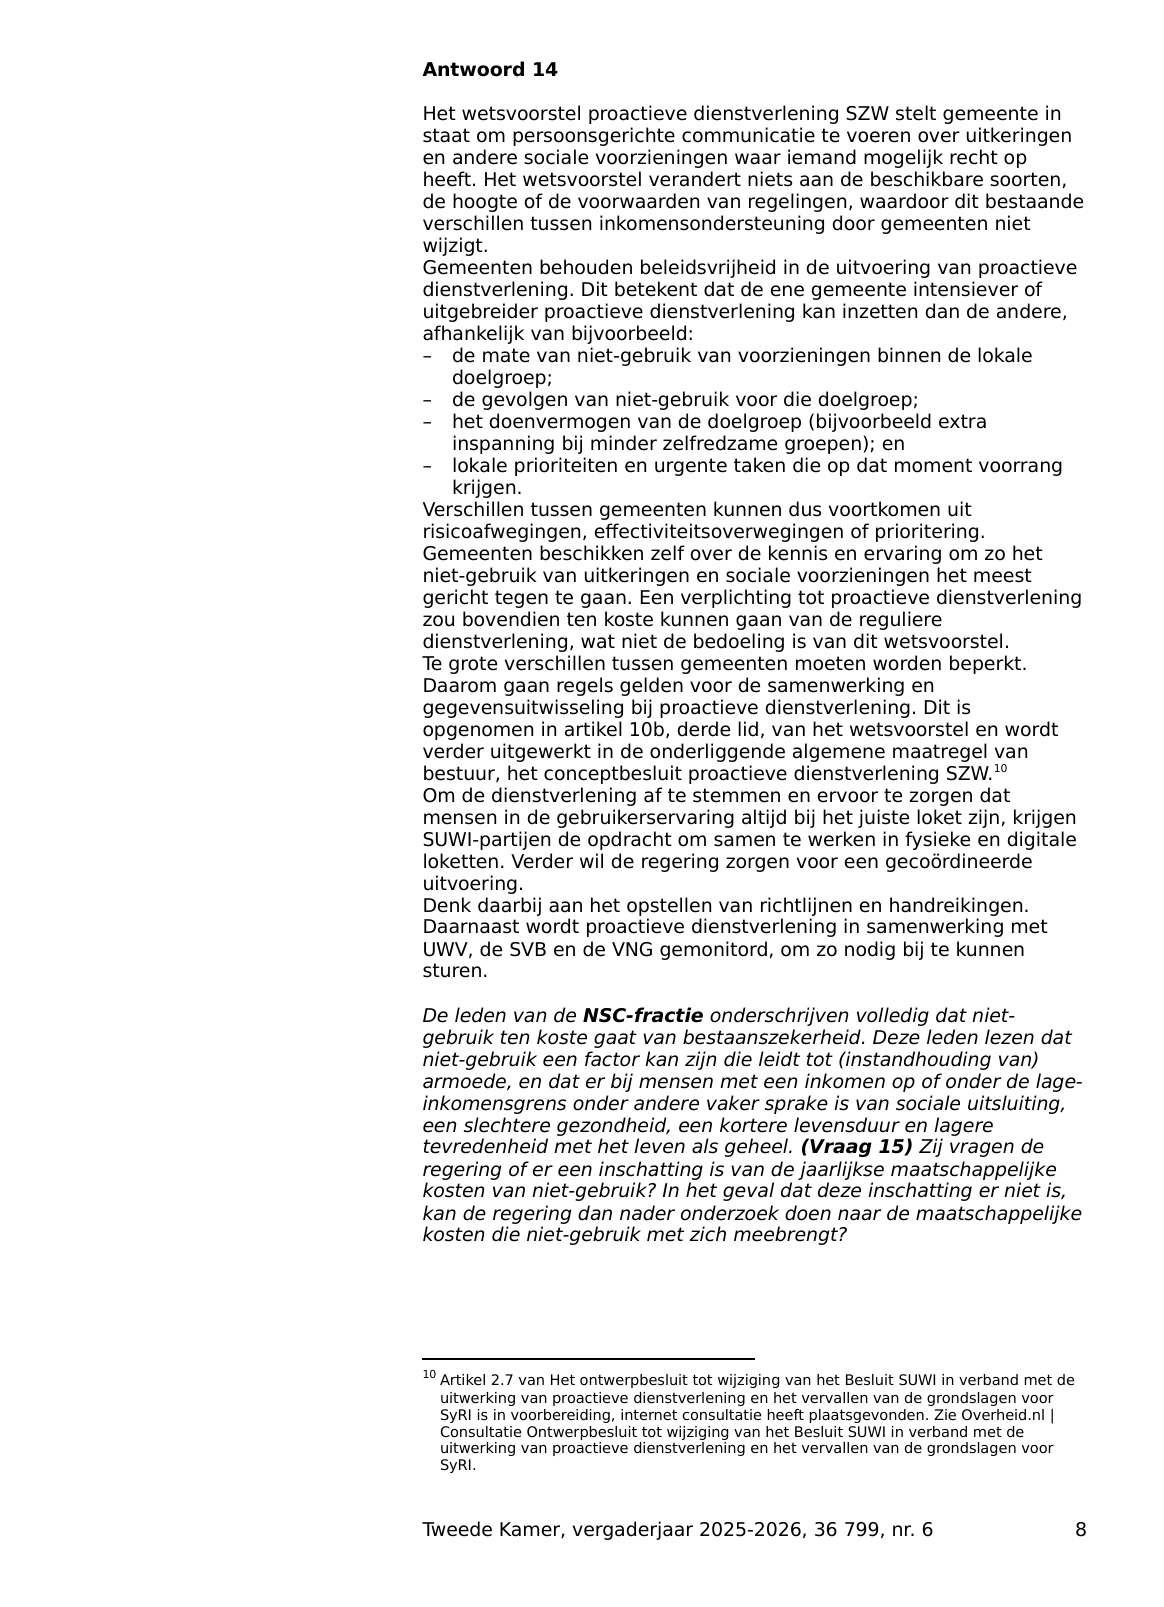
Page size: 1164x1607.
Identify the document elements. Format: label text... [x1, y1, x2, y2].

text Verschillen tussen gemeenten kunnen dus voortkomen uit risicoafwegingen, effectiviteitsoverwegingen of prioritering. Gemeenten beschikken zelf over de kennis en ervaring om zo het niet-gebruik van uitkeringen en sociale voorzieningen het meest gericht tegen te gaan. Een verplichting tot proactieve dienstverlening zou bovendien ten koste kunnen gaan van de reguliere dienstverlening, wat niet de bedoeling is van dit wetsvoorstel. [422, 499, 1087, 653]
subtitle Antwoord 14 [422, 59, 1087, 81]
text Gemeenten behouden beleidsvrijheid in de uitvoering van proactieve dienstverlening. Dit betekent dat de ene gemeente intensiever of uitgebreider proactieve dienstverlening kan inzetten dan de andere, afhankelijk van bijvoorbeeld: [422, 257, 1087, 345]
text Om de dienstverlening af te stemmen en ervoor te zorgen dat mensen in de gebruikerservaring altijd bij het juiste loket zijn, krijgen SUWI-partijen de opdracht om samen te werken in fysieke en digitale loketten. Verder wil de regering zorgen voor een gecoördineerde uitvoering. [422, 784, 1087, 894]
text Te grote verschillen tussen gemeenten moeten worden beperkt. Daarom gaan regels gelden voor de samenwerking en gegevensuitwisseling bij proactieve dienstverlening. Dit is opgenomen in artikel 10b, derde lid, van het wetsvoorstel en wordt verder uitgewerkt in de onderliggende algemene maatregel van bestuur, het conceptbesluit proactieve dienstverlening SZW. [422, 653, 1087, 784]
text – het doenvermogen van de doelgroep (bijvoorbeeld extra inspanning bij minder zelfredzame groepen); en [422, 411, 1087, 455]
text Denk daarbij aan het opstellen van richtlijnen en handreikingen. Daarnaast wordt proactieve dienstverlening in samenwerking met UWV, de SVB en de VNG gemonitord, om zo nodig bij te kunnen sturen. [422, 894, 1087, 982]
text – de gevolgen van niet-gebruik voor die doelgroep; [422, 389, 1087, 411]
text Artikel 2.7 van Het ontwerpbesluit tot wijziging van het Besluit SUWI in verband met de uitwerking van proactieve dienstverlening en het vervallen van de grondslagen voor SyRI is in voorbereiding, internet consultatie heeft plaatsgevonden. Zie Overheid.nl | Consultatie Ontwerpbesluit tot wijziging van het Besluit SUWI in verband met de uitwerking van proactieve dienstverlening en het vervallen van de grondslagen voor SyRI. [422, 1368, 1087, 1474]
text Het wetsvoorstel proactieve dienstverlening SZW stelt gemeente in staat om persoonsgerichte communicatie te voeren over uitkeringen en andere sociale voorzieningen waar iemand mogelijk recht op heeft. Het wetsvoorstel verandert niets aan de beschikbare soorten, de hoogte of de voorwaarden van regelingen, waardoor dit bestaande verschillen tussen inkomensondersteuning door gemeenten niet wijzigt. [422, 103, 1087, 257]
text De leden van de NSC-fractie onderschrijven volledig dat niet-gebruik ten koste gaat van bestaanszekerheid. Deze leden lezen dat niet-gebruik een factor kan zijn die leidt tot (instandhouding van) armoede, en dat er bij mensen met een inkomen op of onder de lage-inkomensgrens onder andere vaker sprake is van sociale uitsluiting, een slechtere gezondheid, een kortere levensduur en lagere tevredenheid met het leven als geheel. (Vraag 15) Zij vragen de regering of er een inschatting is van de jaarlijkse maatschappelijke kosten van niet-gebruik? In het geval dat deze inschatting er niet is, kan de regering dan nader onderzoek doen naar de maatschappelijke kosten die niet-gebruik met zich meebrengt? [422, 1004, 1087, 1246]
text – de mate van niet-gebruik van voorzieningen binnen de lokale doelgroep; [422, 345, 1087, 389]
text – lokale prioriteiten en urgente taken die op dat moment voorrang krijgen. [422, 455, 1087, 499]
